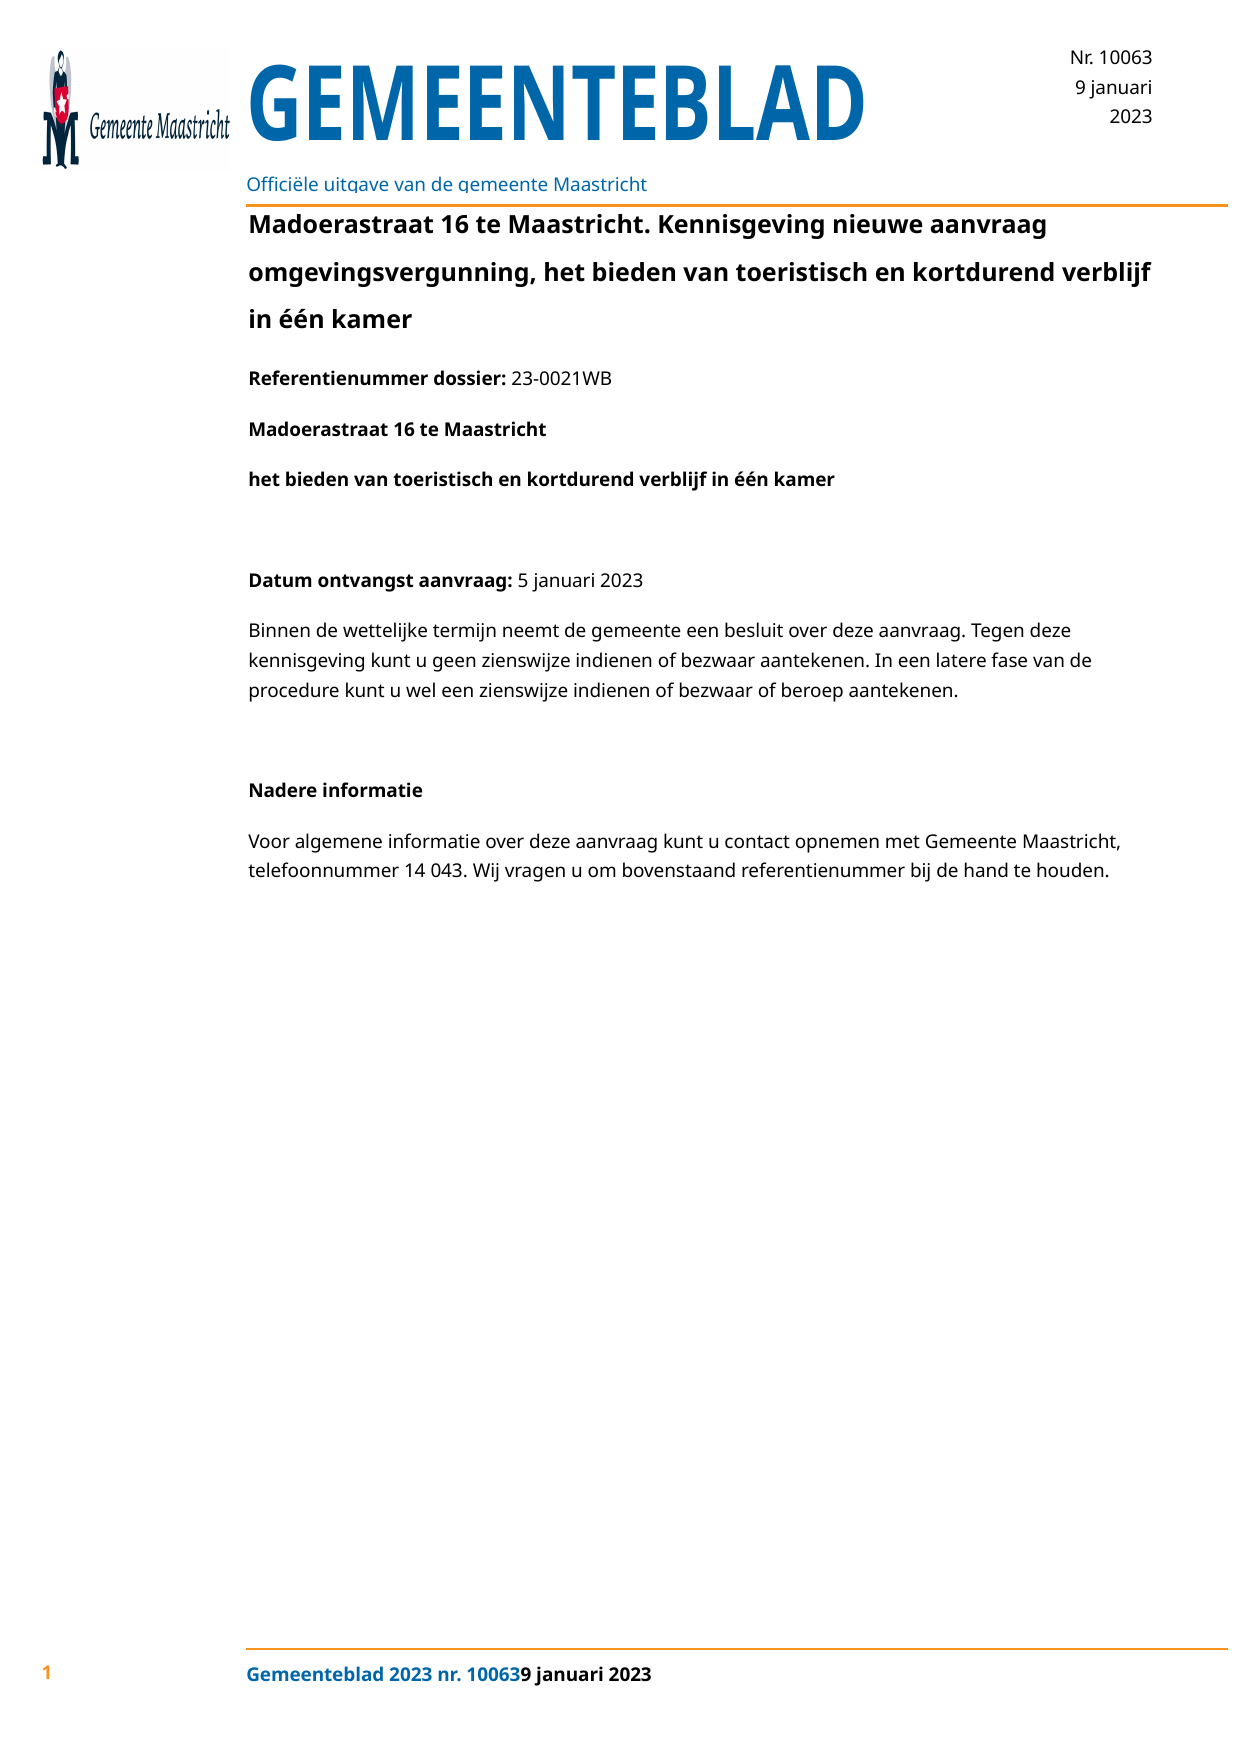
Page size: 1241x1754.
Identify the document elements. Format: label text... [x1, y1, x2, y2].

text Binnen de wettelijke termijn neemt de gemeente een besluit over deze aanvraag. Tegen deze kennisgeving kunt u geen zienswijze indienen of bezwaar aantekenen. In een latere fase van de procedure kunt u wel een zienswijze indienen of bezwaar of beroep aantekenen. [248, 618, 1152, 702]
text Datum ontvangst aanvraag: 5 januari 2023 [248, 567, 1152, 593]
text Referentienummer dossier: 23-0021WB [248, 366, 1152, 391]
picture [41, 47, 231, 172]
text Nadere informatie [248, 778, 1152, 803]
text Voor algemene informatie over deze aanvraag kunt u contact opnemen met Gemeente Maastricht, telefoonnummer 14 043. Wij vragen u om bovenstaand referentienummer bij de hand te houden. [248, 828, 1152, 883]
text Madoerastraat 16 te Maastricht [248, 416, 1152, 442]
text Madoerastraat 16 te Maastricht. Kennisgeving nieuwe aanvraag omgevingsvergunning, het bieden van toeristisch en kortdurend verblijf in één kamer [248, 207, 1152, 336]
text het bieden van toeristisch en kortdurend verblijf in één kamer [248, 466, 1152, 492]
